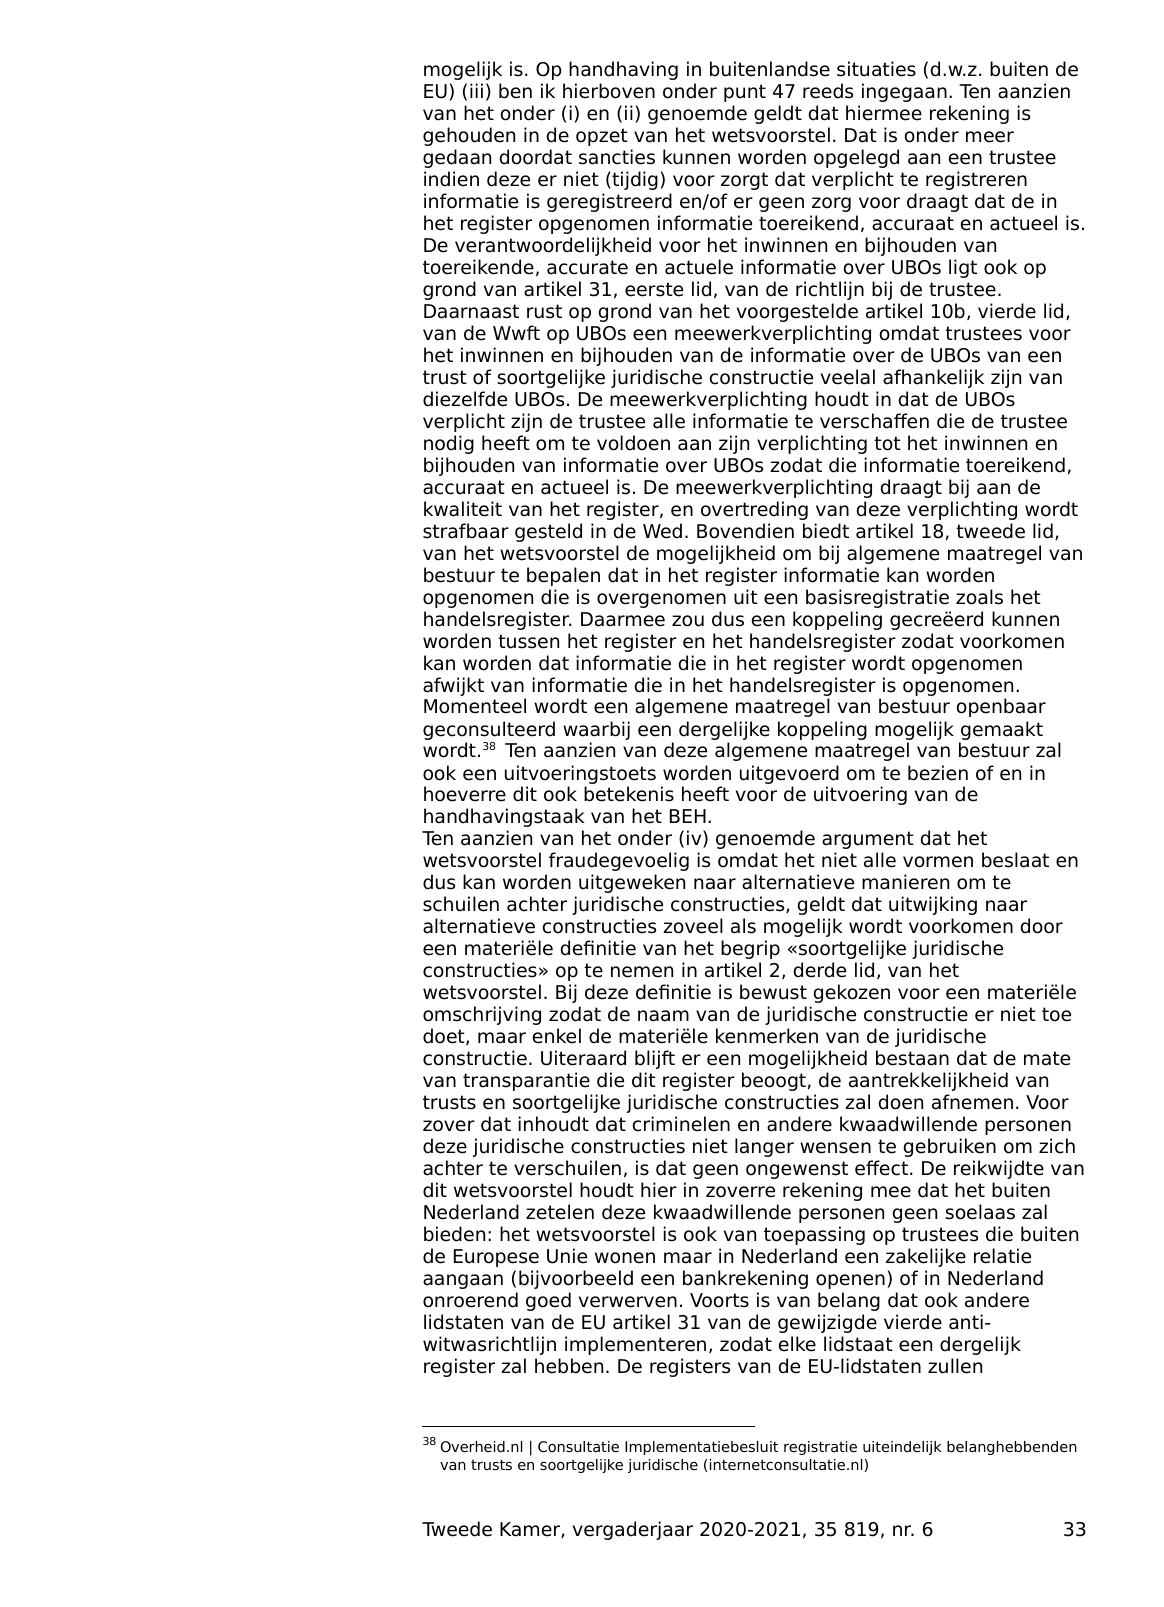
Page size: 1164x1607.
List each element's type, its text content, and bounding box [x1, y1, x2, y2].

text Ten aanzien van het onder (iv) genoemde argument dat het wetsvoorstel fraudegevoelig is omdat het niet alle vormen beslaat en dus kan worden uitgeweken naar alternatieve manieren om te schuilen achter juridische constructies, geldt dat uitwijking naar alternatieve constructies zoveel als mogelijk wordt voorkomen door een materiële definitie van het begrip «soortgelijke juridische constructies» op te nemen in artikel 2, derde lid, van het wetsvoorstel. Bij deze definitie is bewust gekozen voor een materiële omschrijving zodat de naam van de juridische constructie er niet toe doet, maar enkel de materiële kenmerken van de juridische constructie. Uiteraard blijft er een mogelijkheid bestaan dat de mate van transparantie die dit register beoogt, de aantrekkelijkheid van trusts en soortgelijke juridische constructies zal doen afnemen. Voor zover dat inhoudt dat criminelen en andere kwaadwillende personen deze juridische constructies niet langer wensen te gebruiken om zich achter te verschuilen, is dat geen ongewenst effect. De reikwijdte van dit wetsvoorstel houdt hier in zoverre rekening mee dat het buiten Nederland zetelen deze kwaadwillende personen geen soelaas zal bieden: het wetsvoorstel is ook van toepassing op trustees die buiten de Europese Unie wonen maar in Nederland een zakelijke relatie aangaan (bijvoorbeeld een bankrekening openen) of in Nederland onroerend goed verwerven. Voorts is van belang dat ook andere lidstaten van de EU artikel 31 van de gewijzigde vierde anti-witwasrichtlijn implementeren, zodat elke lidstaat een dergelijk register zal hebben. De registers van de EU-lidstaten zullen [422, 828, 1087, 1378]
text mogelijk is. Op handhaving in buitenlandse situaties (d.w.z. buiten de EU) (iii) ben ik hierboven onder punt 47 reeds ingegaan. Ten aanzien van het onder (i) en (ii) genoemde geldt dat hiermee rekening is gehouden in de opzet van het wetsvoorstel. Dat is onder meer gedaan doordat sancties kunnen worden opgelegd aan een trustee indien deze er niet (tijdig) voor zorgt dat verplicht te registreren informatie is geregistreerd en/of er geen zorg voor draagt dat de in het register opgenomen informatie toereikend, accuraat en actueel is. De verantwoordelijkheid voor het inwinnen en bijhouden van toereikende, accurate en actuele informatie over UBOs ligt ook op grond van artikel 31, eerste lid, van de richtlijn bij de trustee. Daarnaast rust op grond van het voorgestelde artikel 10b, vierde lid, van de Wwft op UBOs een meewerkverplichting omdat trustees voor het inwinnen en bijhouden van de informatie over de UBOs van een trust of soortgelijke juridische constructie veelal afhankelijk zijn van diezelfde UBOs. De meewerkverplichting houdt in dat de UBOs verplicht zijn de trustee alle informatie te verschaffen die de trustee nodig heeft om te voldoen aan zijn verplichting tot het inwinnen en bijhouden van informatie over UBOs zodat die informatie toereikend, accuraat en actueel is. De meewerkverplichting draagt bij aan de kwaliteit van het register, en overtreding van deze verplichting wordt strafbaar gesteld in de Wed. Bovendien biedt artikel 18, tweede lid, van het wetsvoorstel de mogelijkheid om bij algemene maatregel van bestuur te bepalen dat in het register informatie kan worden opgenomen die is overgenomen uit een basisregistratie zoals het handelsregister. Daarmee zou dus een koppeling gecreëerd kunnen worden tussen het register en het handelsregister zodat voorkomen kan worden dat informatie die in het register wordt opgenomen afwijkt van informatie die in het handelsregister is opgenomen. Momenteel wordt een algemene maatregel van bestuur openbaar geconsulteerd waarbij een dergelijke koppeling mogelijk gemaakt wordt. Ten aanzien van deze algemene maatregel van bestuur zal ook een uitvoeringstoets worden uitgevoerd om te bezien of en in hoeverre dit ook betekenis heeft voor de uitvoering van de handhavingstaak van het BEH. [422, 59, 1087, 828]
text Overheid.nl | Consultatie Implementatiebesluit registratie uiteindelijk belanghebbenden van trusts en soortgelijke juridische (internetconsultatie.nl) [422, 1435, 1087, 1474]
